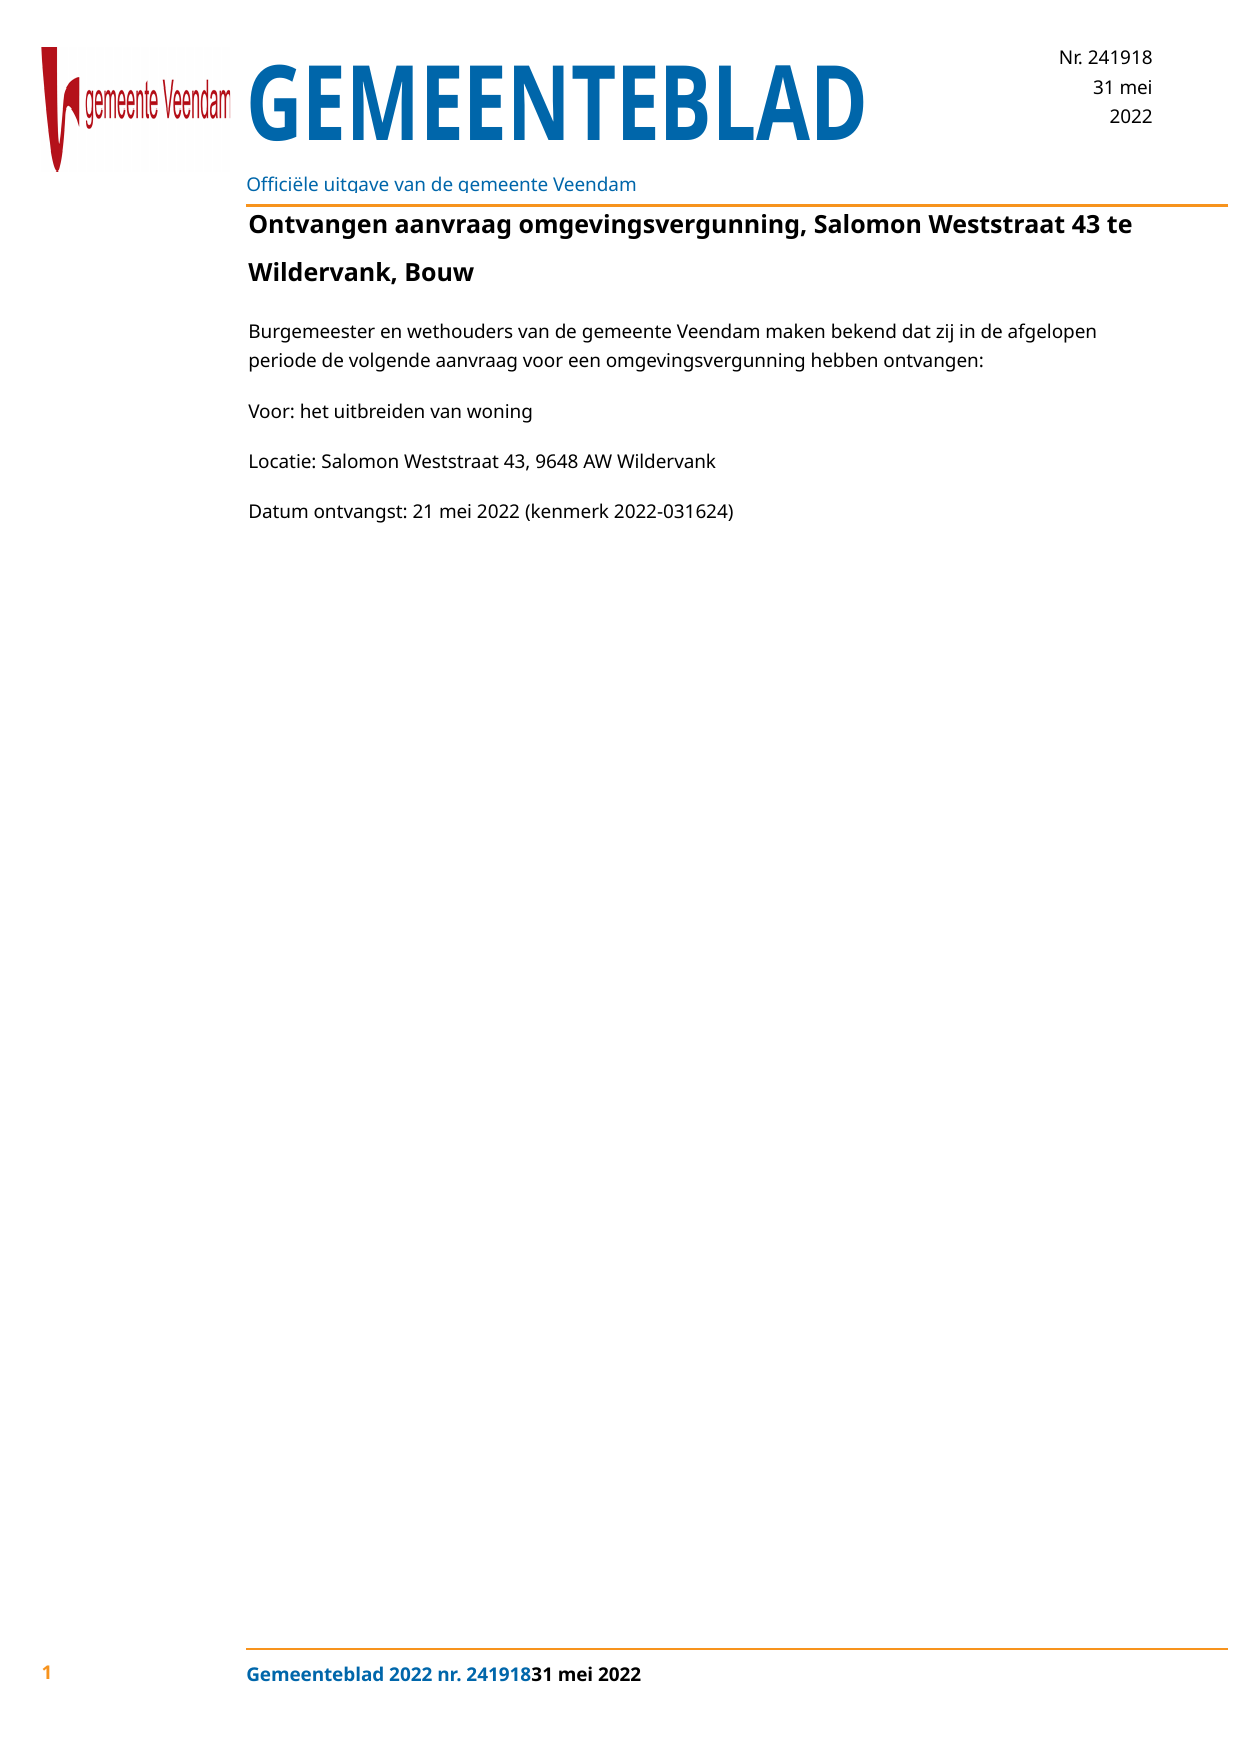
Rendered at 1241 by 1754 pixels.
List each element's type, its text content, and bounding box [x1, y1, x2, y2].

text Voor: het uitbreiden van woning [248, 398, 1152, 424]
text Ontvangen aanvraag omgevingsvergunning, Salomon Weststraat 43 te Wildervank, Bouw [248, 207, 1152, 288]
text Locatie: Salomon Weststraat 43, 9648 AW Wildervank [248, 448, 1152, 474]
text Datum ontvangst: 21 mei 2022 (kenmerk 2022-031624) [248, 499, 1152, 524]
picture [41, 47, 231, 172]
text Burgemeester en wethouders van de gemeente Veendam maken bekend dat zij in de afgelopen periode de volgende aanvraag voor een omgevingsvergunning hebben ontvangen: [248, 318, 1152, 373]
